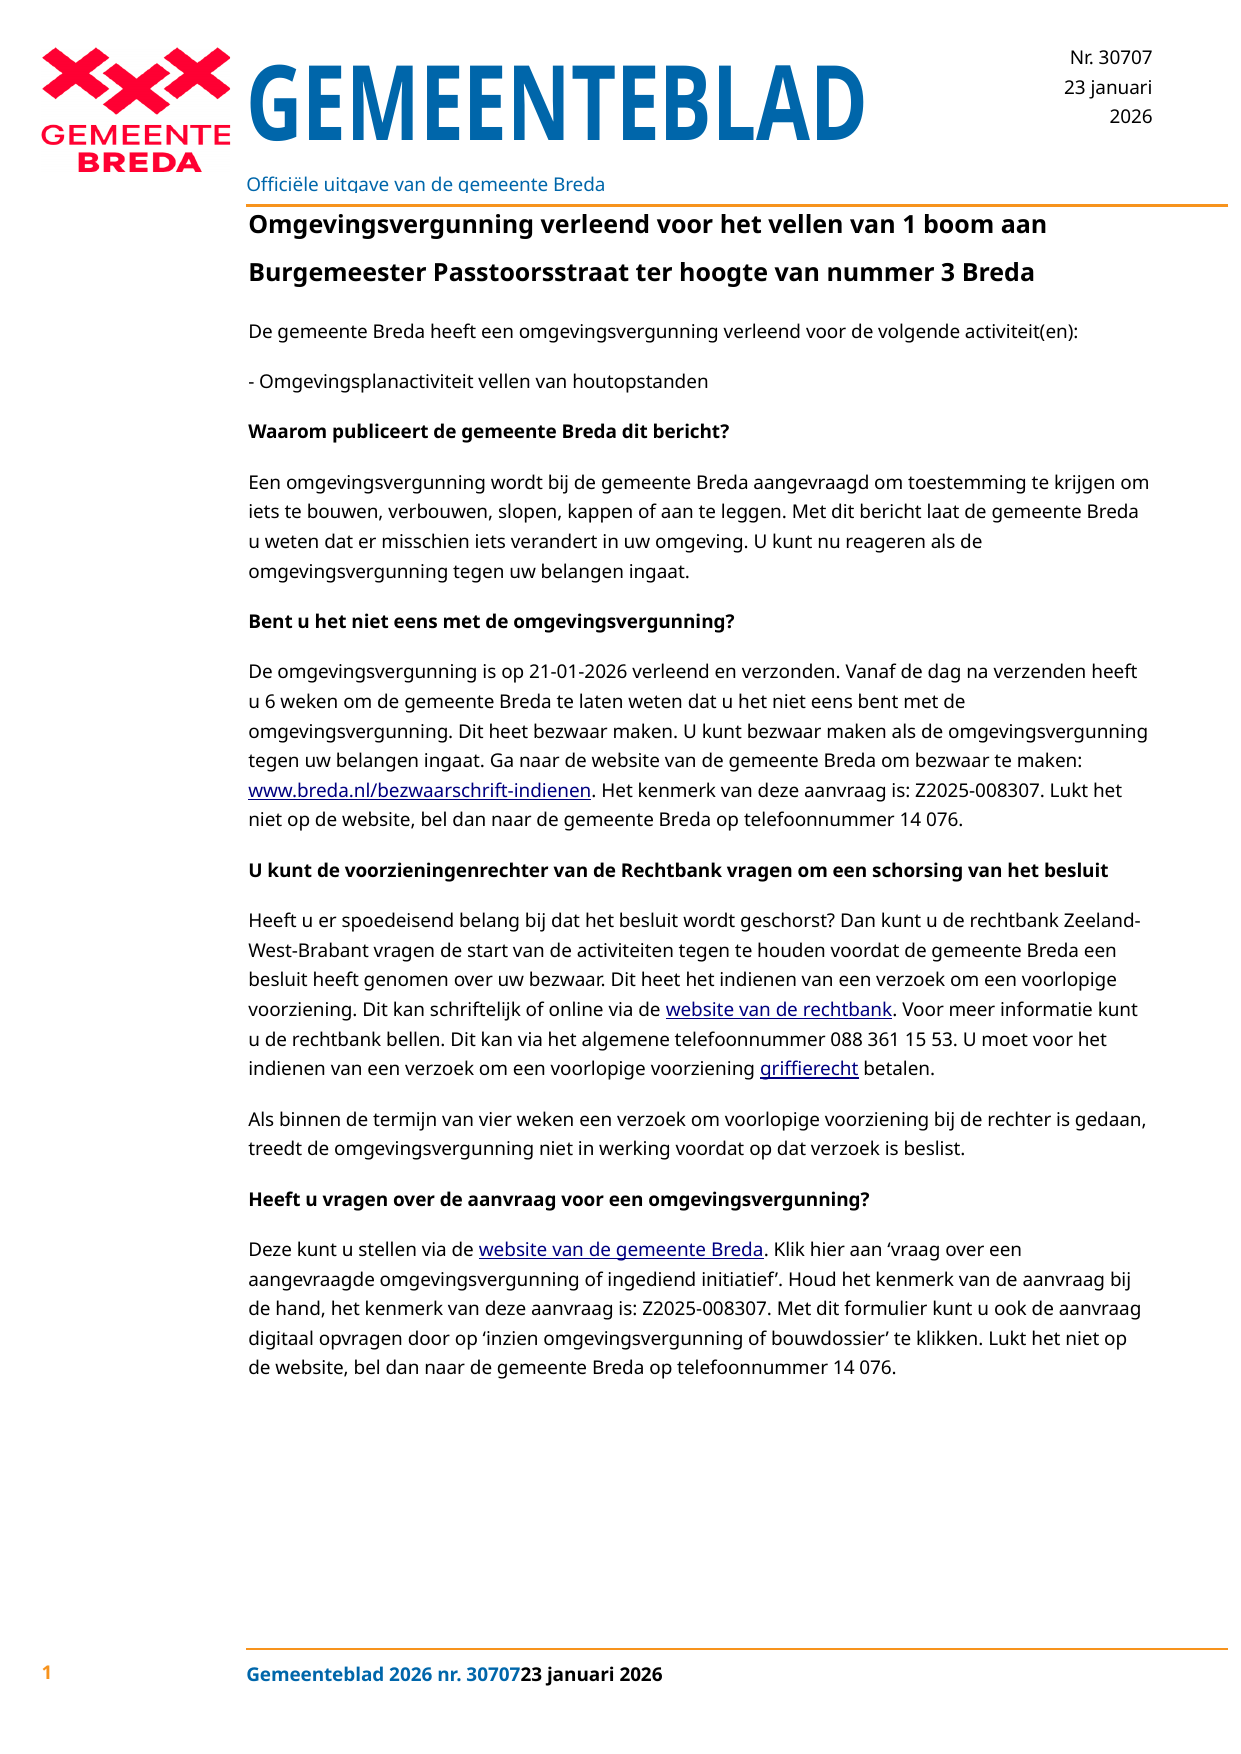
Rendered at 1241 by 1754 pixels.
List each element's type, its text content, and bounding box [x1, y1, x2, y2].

text Deze kunt u stellen via de website van de gemeente Breda. Klik hier aan ‘vraag over een aangevraagde omgevingsvergunning of ingediend initiatief’. Houd het kenmerk van de aanvraag bij de hand, het kenmerk van deze aanvraag is: Z2025-008307. Met dit formulier kunt u ook de aanvraag digitaal opvragen door op ‘inzien omgevingsvergunning of bouwdossier’ te klikken. Lukt het niet op de website, bel dan naar de gemeente Breda op telefoonnummer 14 076. [248, 1236, 1152, 1380]
text Heeft u vragen over de aanvraag voor een omgevingsvergunning? [248, 1186, 1152, 1212]
text Waarom publiceert de gemeente Breda dit bericht? [248, 419, 1152, 444]
text Omgevingsvergunning verleend voor het vellen van 1 boom aan Burgemeester Passtoorsstraat ter hoogte van nummer 3 Breda [248, 207, 1152, 288]
text Heeft u er spoedeisend belang bij dat het besluit wordt geschorst? Dan kunt u de rechtbank Zeeland-West-Brabant vragen de start van de activiteiten tegen te houden voordat de gemeente Breda een besluit heeft genomen over uw bezwaar. Dit heet het indienen van een verzoek om een voorlopige voorziening. Dit kan schriftelijk of online via de website van de rechtbank. Voor meer informatie kunt u de rechtbank bellen. Dit kan via het algemene telefoonnummer 088 361 15 53. U moet voor het indienen van een verzoek om een voorlopige voorziening griffierecht betalen. [248, 907, 1152, 1081]
text De omgevingsvergunning is op 21-01-2026 verleend en verzonden. Vanaf de dag na verzenden heeft u 6 weken om de gemeente Breda te laten weten dat u het niet eens bent met de omgevingsvergunning. Dit heet bezwaar maken. U kunt bezwaar maken als de omgevingsvergunning tegen uw belangen ingaat. Ga naar de website van de gemeente Breda om bezwaar te maken: www.breda.nl/bezwaarschrift-indienen. Het kenmerk van deze aanvraag is: Z2025-008307. Lukt het niet op de website, bel dan naar de gemeente Breda op telefoonnummer 14 076. [248, 659, 1152, 832]
text Als binnen de termijn van vier weken een verzoek om voorlopige voorziening bij de rechter is gedaan, treedt de omgevingsvergunning niet in werking voordat op dat verzoek is beslist. [248, 1106, 1152, 1161]
picture [41, 47, 231, 172]
text U kunt de voorzieningenrechter van de Rechtbank vragen om een schorsing van het besluit [248, 857, 1152, 883]
text Een omgevingsvergunning wordt bij de gemeente Breda aangevraagd om toestemming te krijgen om iets te bouwen, verbouwen, slopen, kappen of aan te leggen. Met dit bericht laat de gemeente Breda u weten dat er misschien iets verandert in uw omgeving. U kunt nu reageren als de omgevingsvergunning tegen uw belangen ingaat. [248, 469, 1152, 584]
text Bent u het niet eens met de omgevingsvergunning? [248, 608, 1152, 634]
text - Omgevingsplanactiviteit vellen van houtopstanden [248, 368, 1152, 394]
text De gemeente Breda heeft een omgevingsvergunning verleend voor de volgende activiteit(en): [248, 318, 1152, 344]
